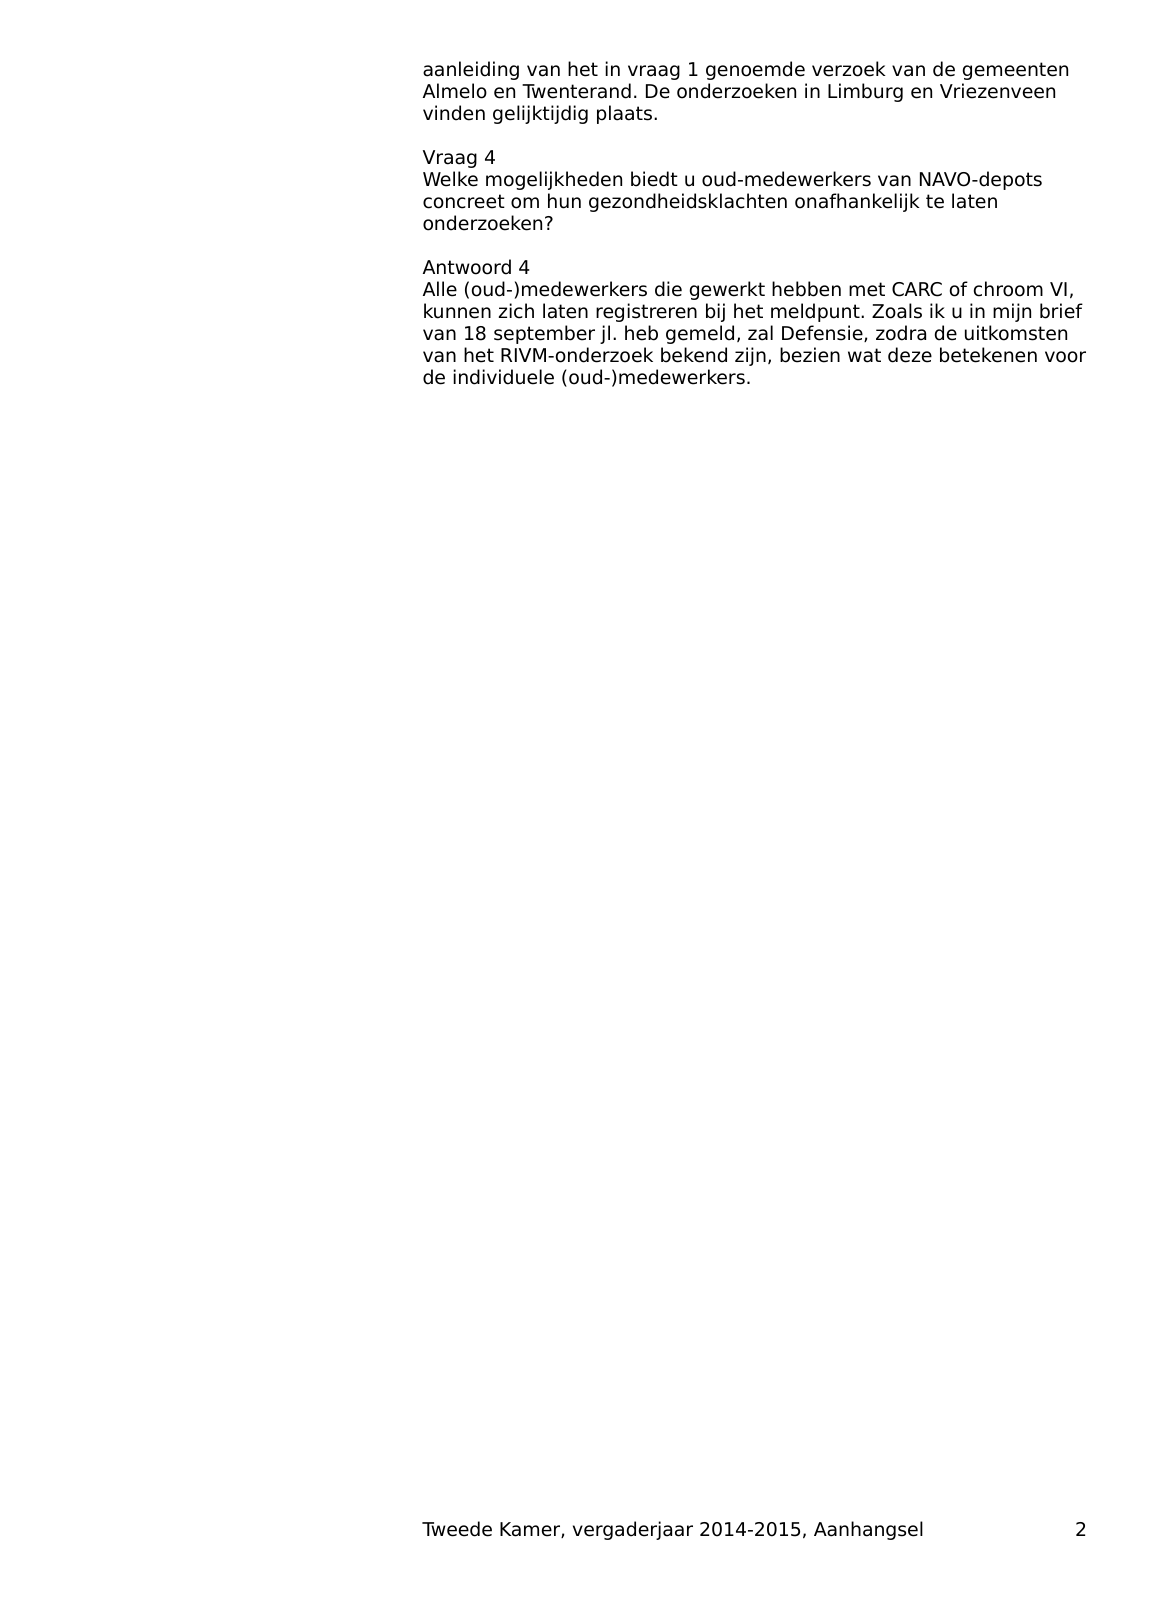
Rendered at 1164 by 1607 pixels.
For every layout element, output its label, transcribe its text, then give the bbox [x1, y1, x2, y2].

text Vraag 4 [422, 147, 1087, 169]
text Welke mogelijkheden biedt u oud-medewerkers van NAVO-depots concreet om hun gezondheidsklachten onafhankelijk te laten onderzoeken? [422, 169, 1087, 235]
text aanleiding van het in vraag 1 genoemde verzoek van de gemeenten Almelo en Twenterand. De onderzoeken in Limburg en Vriezenveen vinden gelijktijdig plaats. [422, 59, 1087, 125]
text Antwoord 4 [422, 257, 1087, 279]
text Alle (oud-)medewerkers die gewerkt hebben met CARC of chroom VI, kunnen zich laten registreren bij het meldpunt. Zoals ik u in mijn brief van 18 september jl. heb gemeld, zal Defensie, zodra de uitkomsten van het RIVM-onderzoek bekend zijn, bezien wat deze betekenen voor de individuele (oud-)medewerkers. [422, 279, 1087, 389]
